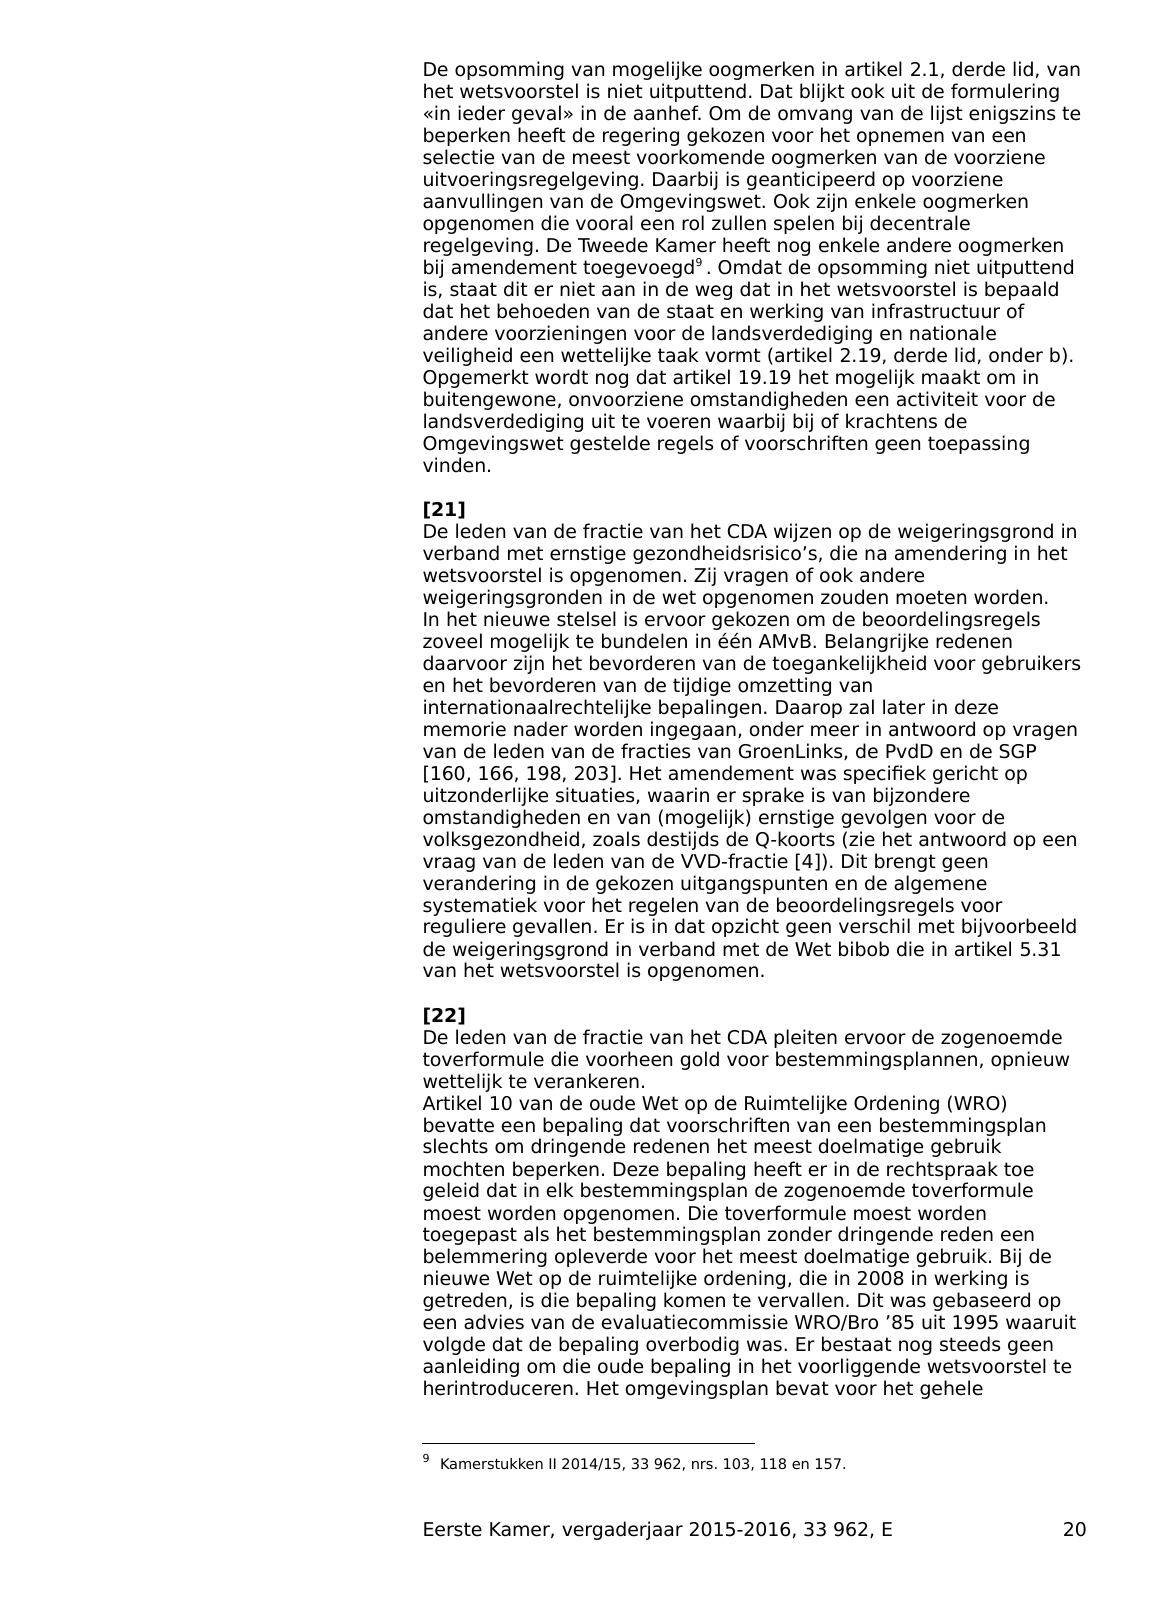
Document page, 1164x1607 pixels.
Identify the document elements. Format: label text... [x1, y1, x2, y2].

text Kamerstukken II 2014/15, 33 962, nrs. 103, 118 en 157. [422, 1452, 1087, 1474]
text [22] [422, 1004, 1087, 1027]
text In het nieuwe stelsel is ervoor gekozen om de beoordelingsregels zoveel mogelijk te bundelen in één AMvB. Belangrijke redenen daarvoor zijn het bevorderen van de toegankelijkheid voor gebruikers en het bevorderen van de tijdige omzetting van internationaalrechtelijke bepalingen. Daarop zal later in deze memorie nader worden ingegaan, onder meer in antwoord op vragen van de leden van de fracties van GroenLinks, de PvdD en de SGP [160, 166, 198, 203]. Het amendement was specifiek gericht op uitzonderlijke situaties, waarin er sprake is van bijzondere omstandigheden en van (mogelijk) ernstige gevolgen voor de volksgezondheid, zoals destijds de Q-koorts (zie het antwoord op een vraag van de leden van de VVD-fractie [4]). Dit brengt geen verandering in de gekozen uitgangspunten en de algemene systematiek voor het regelen van de beoordelingsregels voor reguliere gevallen. Er is in dat opzicht geen verschil met bijvoorbeeld de weigeringsgrond in verband met de Wet bibob die in artikel 5.31 van het wetsvoorstel is opgenomen. [422, 609, 1087, 982]
text De opsomming van mogelijke oogmerken in artikel 2.1, derde lid, van het wetsvoorstel is niet uitputtend. Dat blijkt ook uit de formulering «in ieder geval» in de aanhef. Om de omvang van de lijst enigszins te beperken heeft de regering gekozen voor het opnemen van een selectie van de meest voorkomende oogmerken van de voorziene uitvoeringsregelgeving. Daarbij is geanticipeerd op voorziene aanvullingen van de Omgevingswet. Ook zijn enkele oogmerken opgenomen die vooral een rol zullen spelen bij decentrale regelgeving. De Tweede Kamer heeft nog enkele andere oogmerken bij amendement toegevoegd. Omdat de opsomming niet uitputtend is, staat dit er niet aan in de weg dat in het wetsvoorstel is bepaald dat het behoeden van de staat en werking van infrastructuur of andere voorzieningen voor de landsverdediging en nationale veiligheid een wettelijke taak vormt (artikel 2.19, derde lid, onder b). Opgemerkt wordt nog dat artikel 19.19 het mogelijk maakt om in buitengewone, onvoorziene omstandigheden een activiteit voor de landsverdediging uit te voeren waarbij bij of krachtens de Omgevingswet gestelde regels of voorschriften geen toepassing vinden. [422, 59, 1087, 477]
text Artikel 10 van de oude Wet op de Ruimtelijke Ordening (WRO) bevatte een bepaling dat voorschriften van een bestemmingsplan slechts om dringende redenen het meest doelmatige gebruik mochten beperken. Deze bepaling heeft er in de rechtspraak toe geleid dat in elk bestemmingsplan de zogenoemde toverformule moest worden opgenomen. Die toverformule moest worden toegepast als het bestemmingsplan zonder dringende reden een belemmering opleverde voor het meest doelmatige gebruik. Bij de nieuwe Wet op de ruimtelijke ordening, die in 2008 in werking is getreden, is die bepaling komen te vervallen. Dit was gebaseerd op een advies van de evaluatiecommissie WRO/Bro ’85 uit 1995 waaruit volgde dat de bepaling overbodig was. Er bestaat nog steeds geen aanleiding om die oude bepaling in het voorliggende wetsvoorstel te herintroduceren. Het omgevingsplan bevat voor het gehele [422, 1092, 1087, 1400]
text [21] [422, 499, 1087, 521]
text De leden van de fractie van het CDA pleiten ervoor de zogenoemde toverformule die voorheen gold voor bestemmingsplannen, opnieuw wettelijk te verankeren. [422, 1027, 1087, 1092]
text De leden van de fractie van het CDA wijzen op de weigeringsgrond in verband met ernstige gezondheidsrisico’s, die na amendering in het wetsvoorstel is opgenomen. Zij vragen of ook andere weigeringsgronden in de wet opgenomen zouden moeten worden. [422, 521, 1087, 609]
